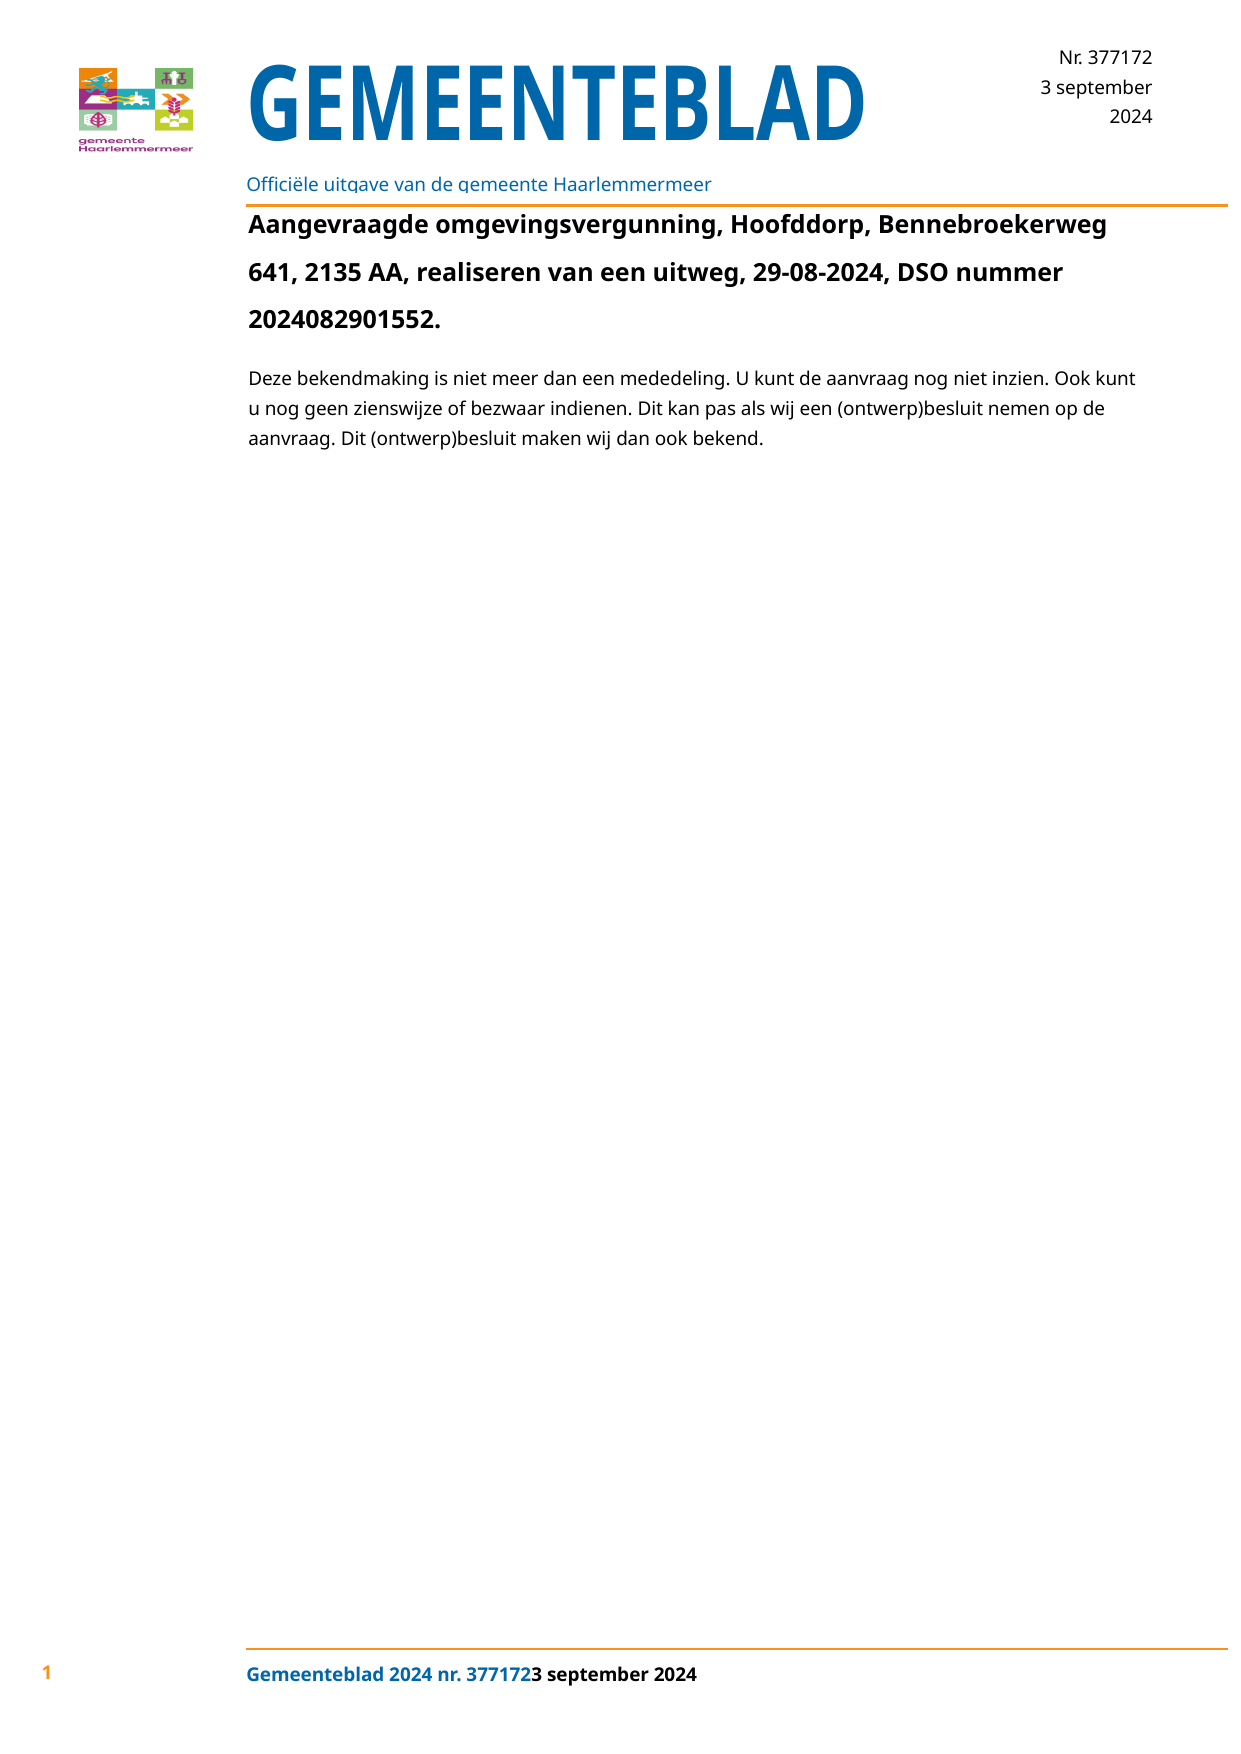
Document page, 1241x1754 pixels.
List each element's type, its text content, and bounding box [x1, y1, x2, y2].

picture [41, 47, 231, 172]
text Deze bekendmaking is niet meer dan een mededeling. U kunt de aanvraag nog niet inzien. Ook kunt u nog geen zienswijze of bezwaar indienen. Dit kan pas als wij een (ontwerp)besluit nemen op de aanvraag. Dit (ontwerp)besluit maken wij dan ook bekend. [248, 366, 1152, 450]
text Aangevraagde omgevingsvergunning, Hoofddorp, Bennebroekerweg 641, 2135 AA, realiseren van een uitweg, 29-08-2024, DSO nummer 2024082901552. [248, 207, 1152, 336]
